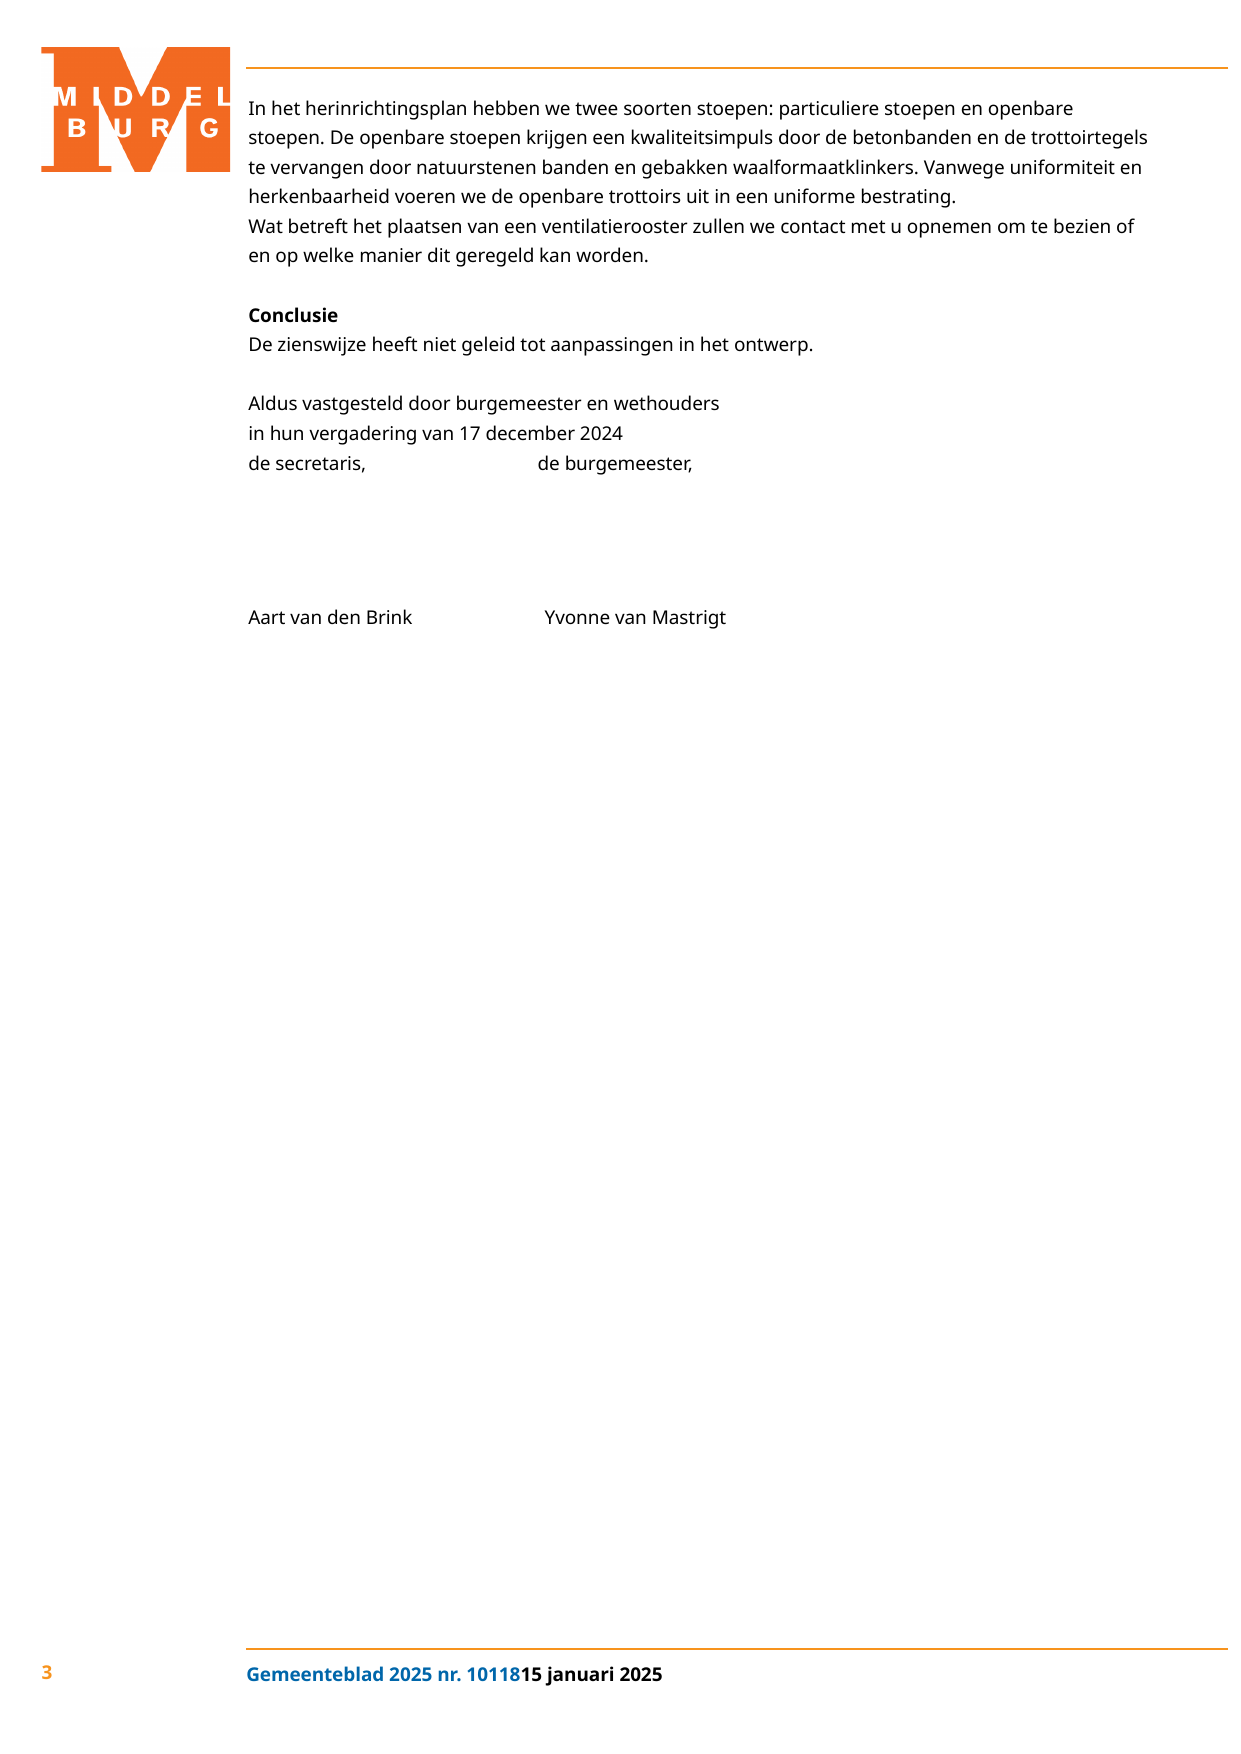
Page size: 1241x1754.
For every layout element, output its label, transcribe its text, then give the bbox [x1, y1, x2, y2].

text Aldus vastgesteld door burgemeester en wethouders [248, 391, 1152, 416]
text De zienswijze heeft niet geleid tot aanpassingen in het ontwerp. [248, 331, 1152, 357]
text in hun vergadering van 17 december 2024 [248, 420, 1152, 446]
text In het herinrichtingsplan hebben we twee soorten stoepen: particuliere stoepen en openbare stoepen. De openbare stoepen krijgen een kwaliteitsimpuls door de betonbanden en de trottoirtegels te vervangen door natuurstenen banden en gebakken waalformaatklinkers. Vanwege uniformiteit en herkenbaarheid voeren we de openbare trottoirs uit in een uniforme bestrating. [248, 95, 1152, 209]
text Aart van den Brink Yvonne van Mastrigt [248, 604, 1152, 630]
picture [41, 47, 231, 172]
text de secretaris, de burgemeester, [248, 450, 1152, 476]
text Conclusie [248, 302, 1152, 328]
text Wat betreft het plaatsen van een ventilatierooster zullen we contact met u opnemen om te bezien of en op welke manier dit geregeld kan worden. [248, 213, 1152, 268]
